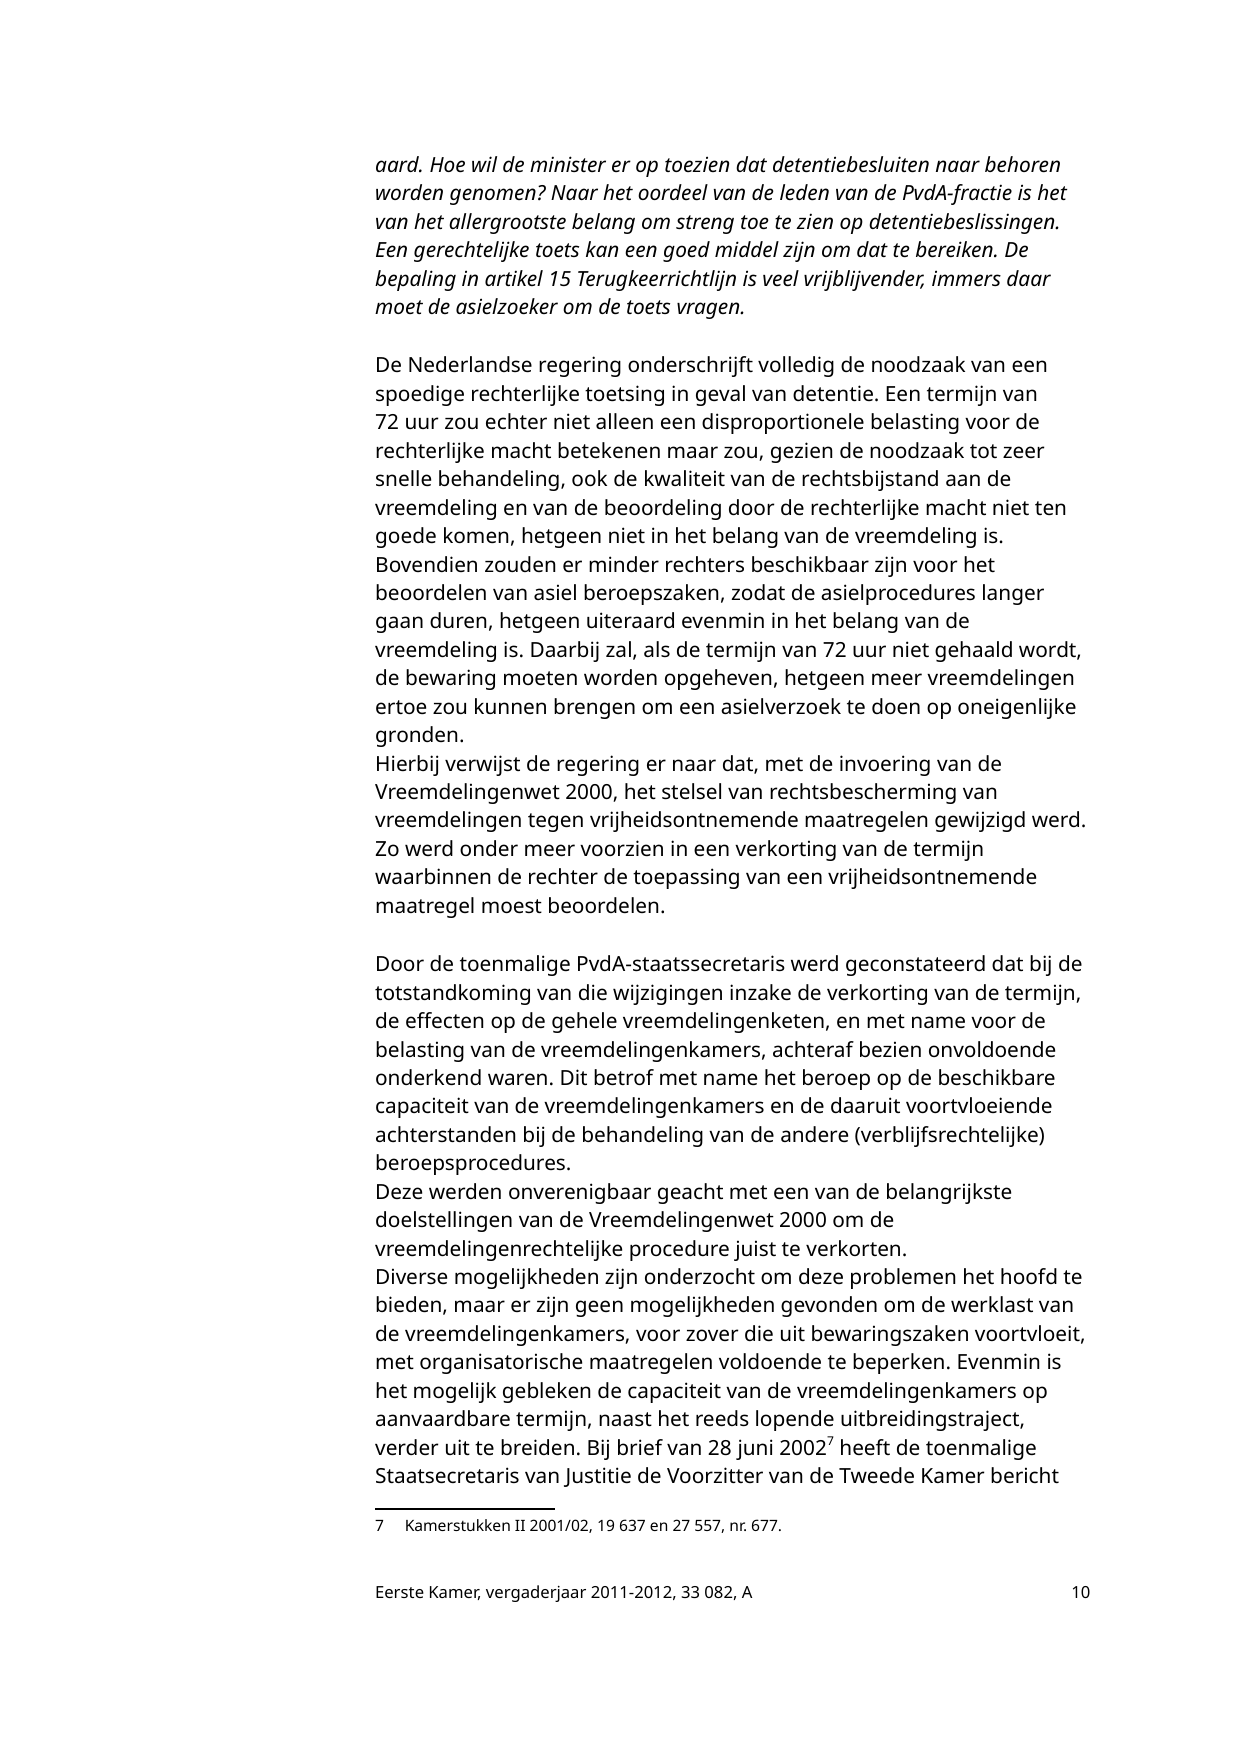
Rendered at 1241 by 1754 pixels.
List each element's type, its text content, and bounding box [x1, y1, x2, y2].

text Bovendien zouden er minder rechters beschikbaar zijn voor het beoordelen van asiel beroepszaken, zodat de asielprocedures langer gaan duren, hetgeen uiteraard evenmin in het belang van de vreemdeling is. Daarbij zal, als de termijn van 72 uur niet gehaald wordt, de bewaring moeten worden opgeheven, hetgeen meer vreemdelingen ertoe zou kunnen brengen om een asielverzoek te doen op oneigenlijke gronden. [375, 550, 1090, 749]
text Diverse mogelijkheden zijn onderzocht om deze problemen het hoofd te bieden, maar er zijn geen mogelijkheden gevonden om de werklast van de vreemdelingenkamers, voor zover die uit bewaringszaken voortvloeit, met organisatorische maatregelen voldoende te beperken. Evenmin is het mogelijk gebleken de capaciteit van de vreemdelingenkamers op aanvaardbare termijn, naast het reeds lopende uitbreidingstraject, verder uit te breiden. Bij brief van 28 juni 2002 heeft de toenmalige Staatsecretaris van Justitie de Voorzitter van de Tweede Kamer bericht [375, 1262, 1090, 1490]
text Hierbij verwijst de regering er naar dat, met de invoering van de Vreemdelingenwet 2000, het stelsel van rechtsbescherming van vreemdelingen tegen vrijheidsontnemende maatregelen gewijzigd werd. Zo werd onder meer voorzien in een verkorting van de termijn waarbinnen de rechter de toepassing van een vrijheidsontnemende maatregel moest beoordelen. [375, 749, 1090, 919]
text De Nederlandse regering onderschrijft volledig de noodzaak van een spoedige rechterlijke toetsing in geval van detentie. Een termijn van 72 uur zou echter niet alleen een disproportionele belasting voor de rechterlijke macht betekenen maar zou, gezien de noodzaak tot zeer snelle behandeling, ook de kwaliteit van de rechtsbijstand aan de vreemdeling en van de beoordeling door de rechterlijke macht niet ten goede komen, hetgeen niet in het belang van de vreemdeling is. [375, 351, 1090, 550]
text Kamerstukken II 2001/02, 19 637 en 27 557, nr. 677. [375, 1508, 1090, 1536]
text aard. Hoe wil de minister er op toezien dat detentiebesluiten naar behoren worden genomen? Naar het oordeel van de leden van de PvdA-fractie is het van het allergrootste belang om streng toe te zien op detentiebeslissingen. Een gerechtelijke toets kan een goed middel zijn om dat te bereiken. De bepaling in artikel 15 Terugkeerrichtlijn is veel vrijblijvender, immers daar moet de asielzoeker om de toets vragen. [375, 150, 1090, 321]
text Deze werden onverenigbaar geacht met een van de belangrijkste doelstellingen van de Vreemdelingenwet 2000 om de vreemdelingenrechtelijke procedure juist te verkorten. [375, 1177, 1090, 1262]
text Door de toenmalige PvdA-staatssecretaris werd geconstateerd dat bij de totstandkoming van die wijzigingen inzake de verkorting van de termijn, de effecten op de gehele vreemdelingenketen, en met name voor de belasting van de vreemdelingenkamers, achteraf bezien onvoldoende onderkend waren. Dit betrof met name het beroep op de beschikbare capaciteit van de vreemdelingenkamers en de daaruit voortvloeiende achterstanden bij de behandeling van de andere (verblijfsrechtelijke) beroepsprocedures. [375, 949, 1090, 1177]
